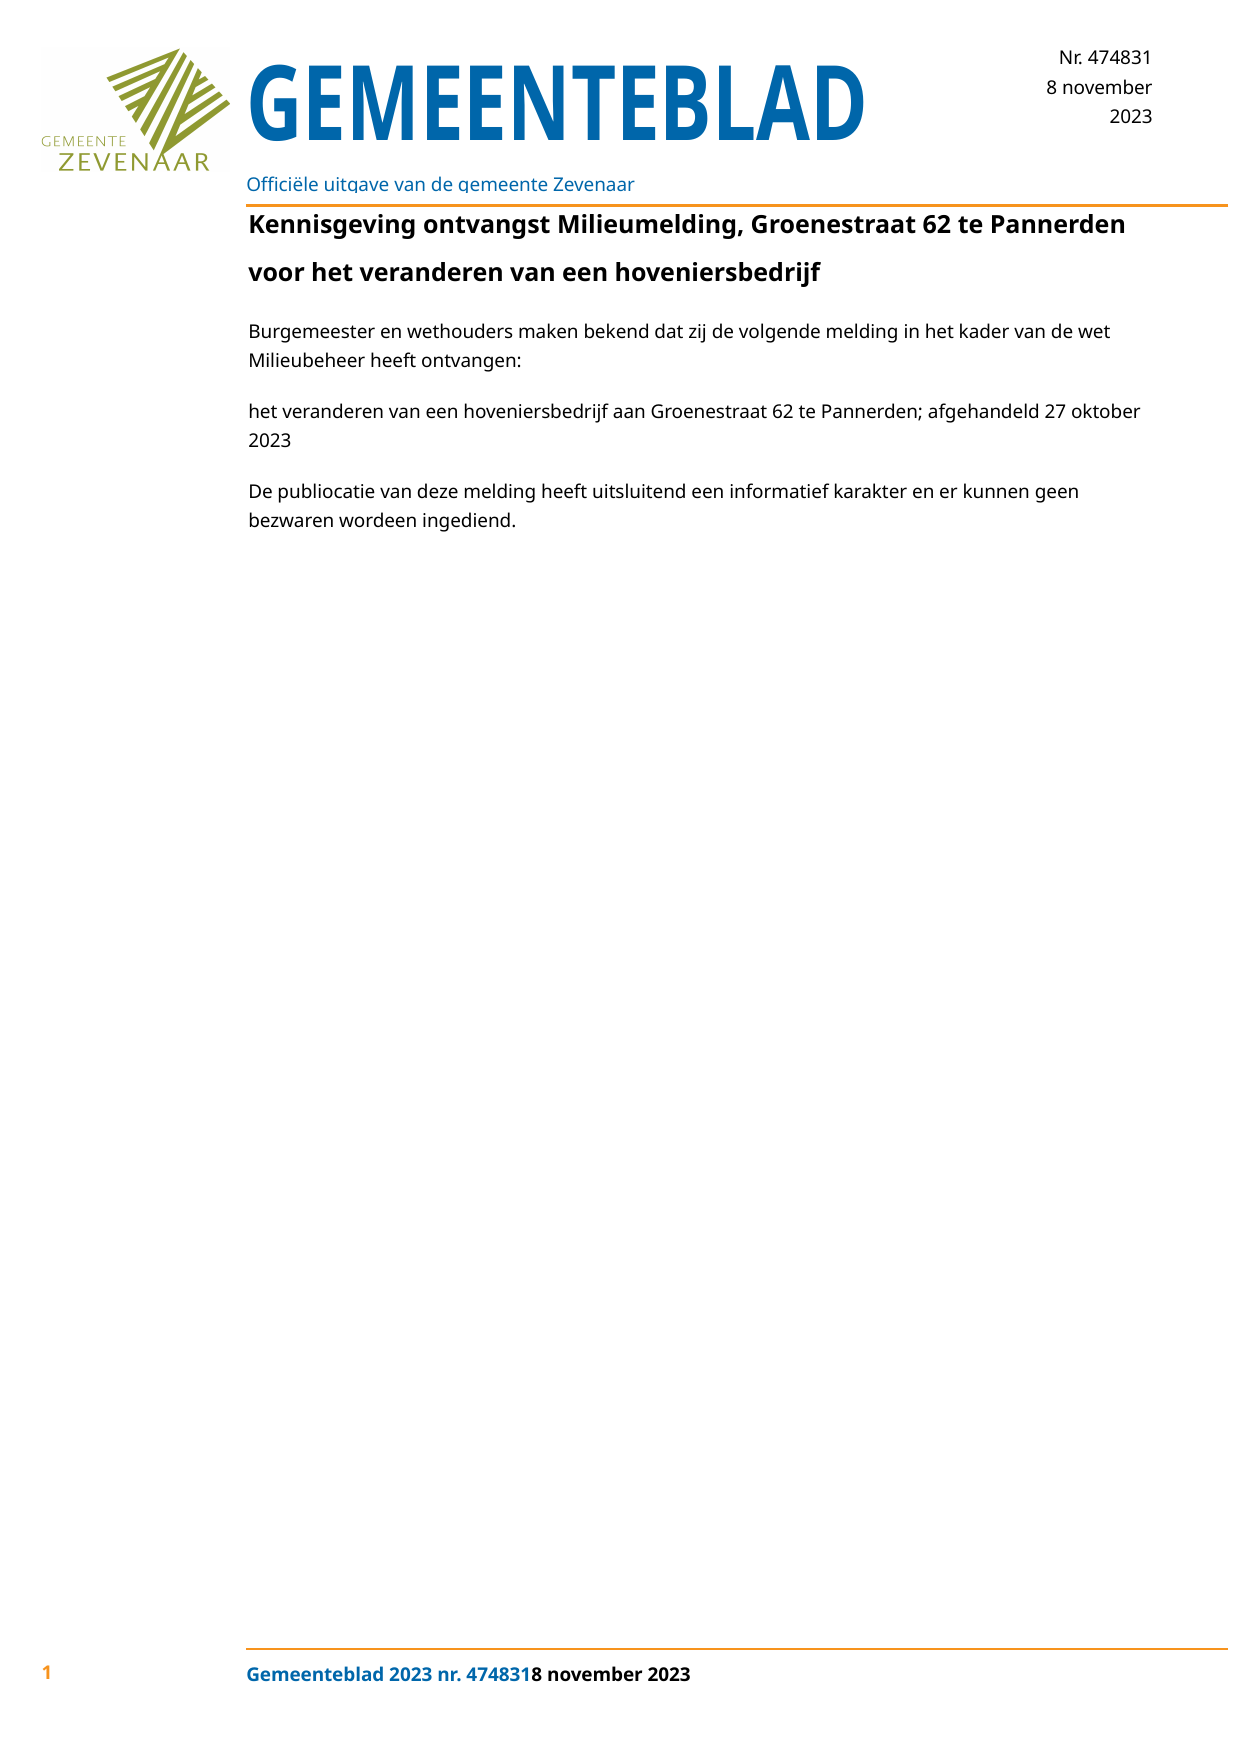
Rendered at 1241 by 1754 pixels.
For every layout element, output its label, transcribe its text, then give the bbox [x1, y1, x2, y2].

text De publiocatie van deze melding heeft uitsluitend een informatief karakter en er kunnen geen bezwaren wordeen ingediend. [248, 478, 1152, 533]
text het veranderen van een hoveniersbedrijf aan Groenestraat 62 te Pannerden; afgehandeld 27 oktober 2023 [248, 398, 1152, 453]
picture [41, 47, 231, 172]
text Burgemeester en wethouders maken bekend dat zij de volgende melding in het kader van de wet Milieubeheer heeft ontvangen: [248, 318, 1152, 373]
text Kennisgeving ontvangst Milieumelding, Groenestraat 62 te Pannerden voor het veranderen van een hoveniersbedrijf [248, 207, 1152, 288]
